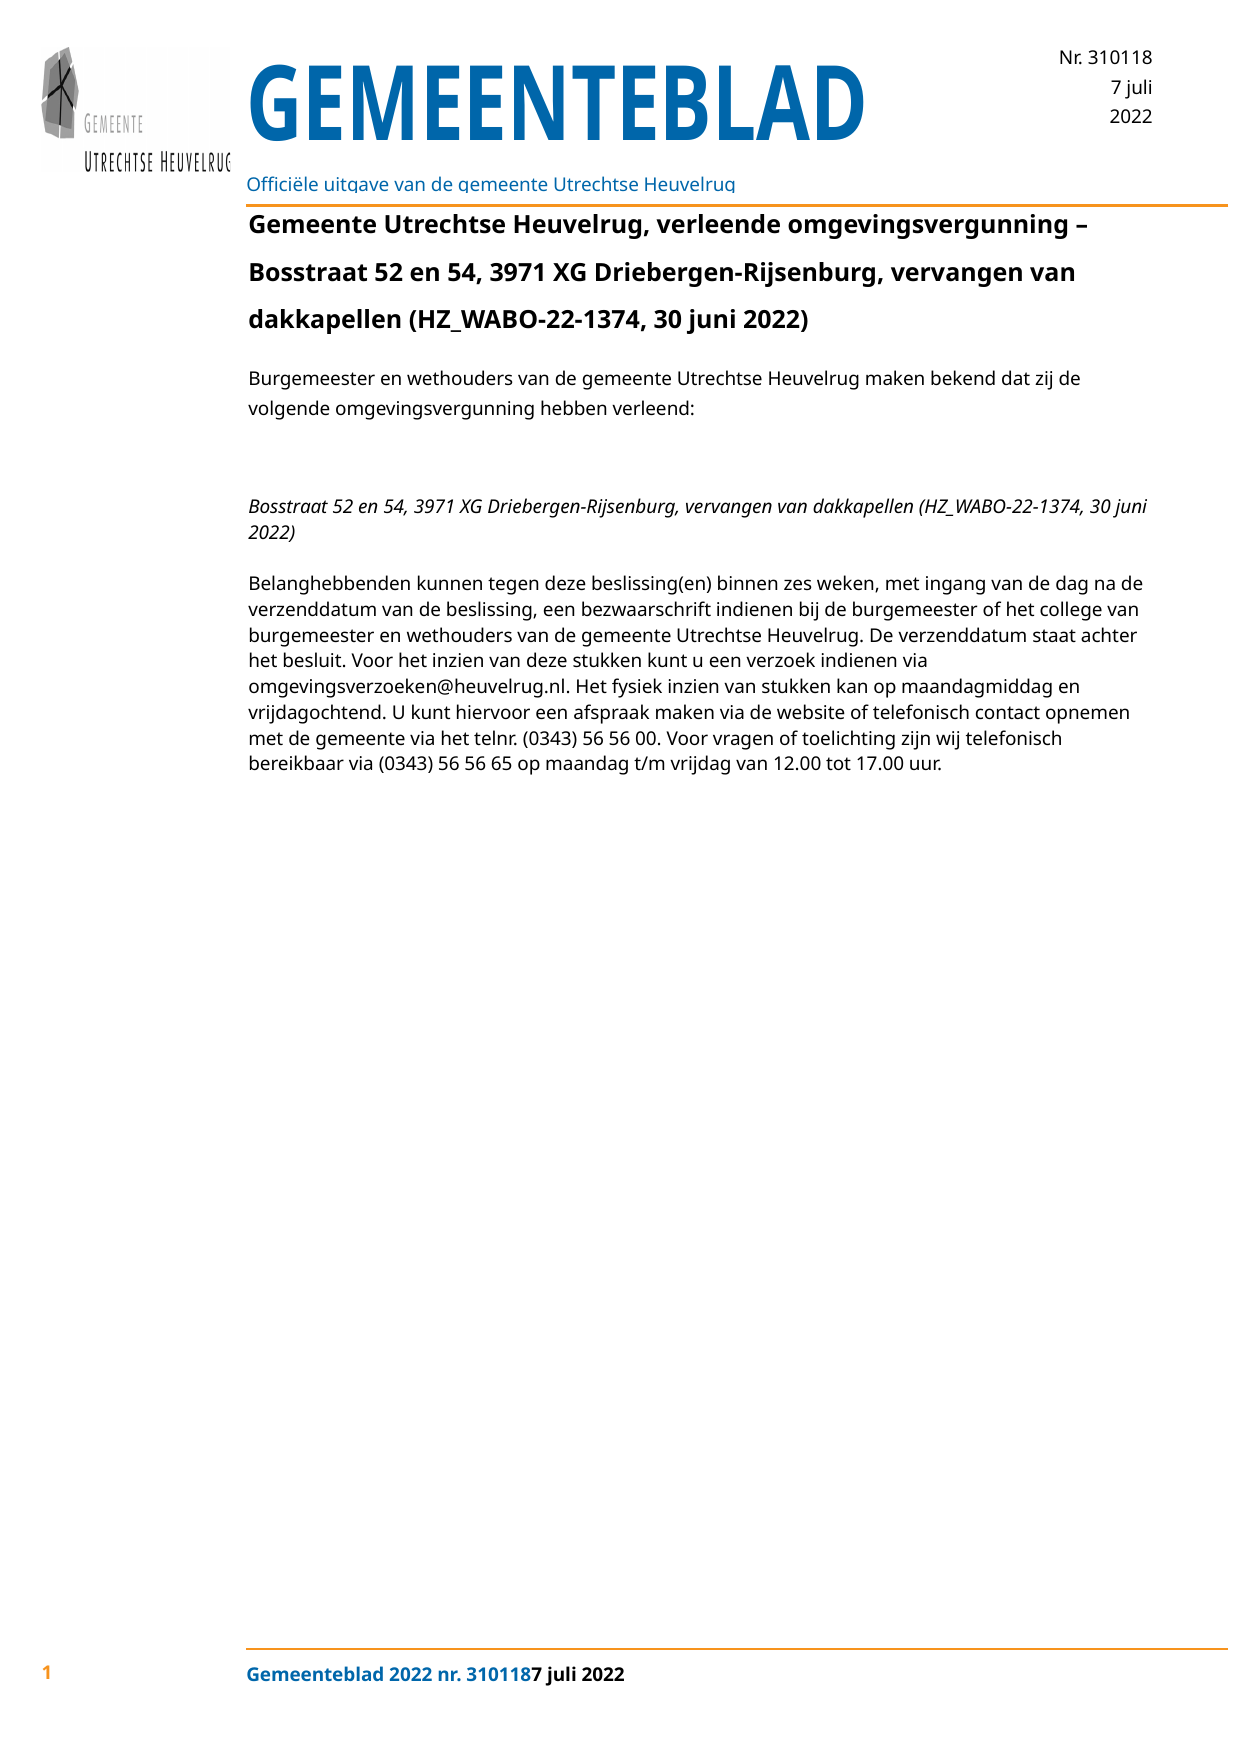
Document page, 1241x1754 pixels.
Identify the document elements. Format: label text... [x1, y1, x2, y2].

text Burgemeester en wethouders van de gemeente Utrechtse Heuvelrug maken bekend dat zij de volgende omgevingsvergunning hebben verleend: [248, 366, 1152, 421]
text Belanghebbenden kunnen tegen deze beslissing(en) binnen zes weken, met ingang van de dag na de verzenddatum van de beslissing, een bezwaarschrift indienen bij de burgemeester of het college van burgemeester en wethouders van de gemeente Utrechtse Heuvelrug. De verzenddatum staat achter het besluit. Voor het inzien van deze stukken kunt u een verzoek indienen via omgevingsverzoeken@heuvelrug.nl. Het fysiek inzien van stukken kan op maandagmiddag en vrijdagochtend. U kunt hiervoor een afspraak maken via de website of telefonisch contact opnemen met de gemeente via het telnr. (0343) 56 56 00. Voor vragen of toelichting zijn wij telefonisch bereikbaar via (0343) 56 56 65 op maandag t/m vrijdag van 12.00 tot 17.00 uur. [248, 571, 1152, 776]
text Gemeente Utrechtse Heuvelrug, verleende omgevingsvergunning – Bosstraat 52 en 54, 3971 XG Driebergen-Rijsenburg, vervangen van dakkapellen (HZ_WABO-22-1374, 30 juni 2022) [248, 207, 1152, 336]
text Bosstraat 52 en 54, 3971 XG Driebergen-Rijsenburg, vervangen van dakkapellen (HZ_WABO-22-1374, 30 juni 2022) [248, 493, 1152, 545]
picture [41, 47, 231, 172]
